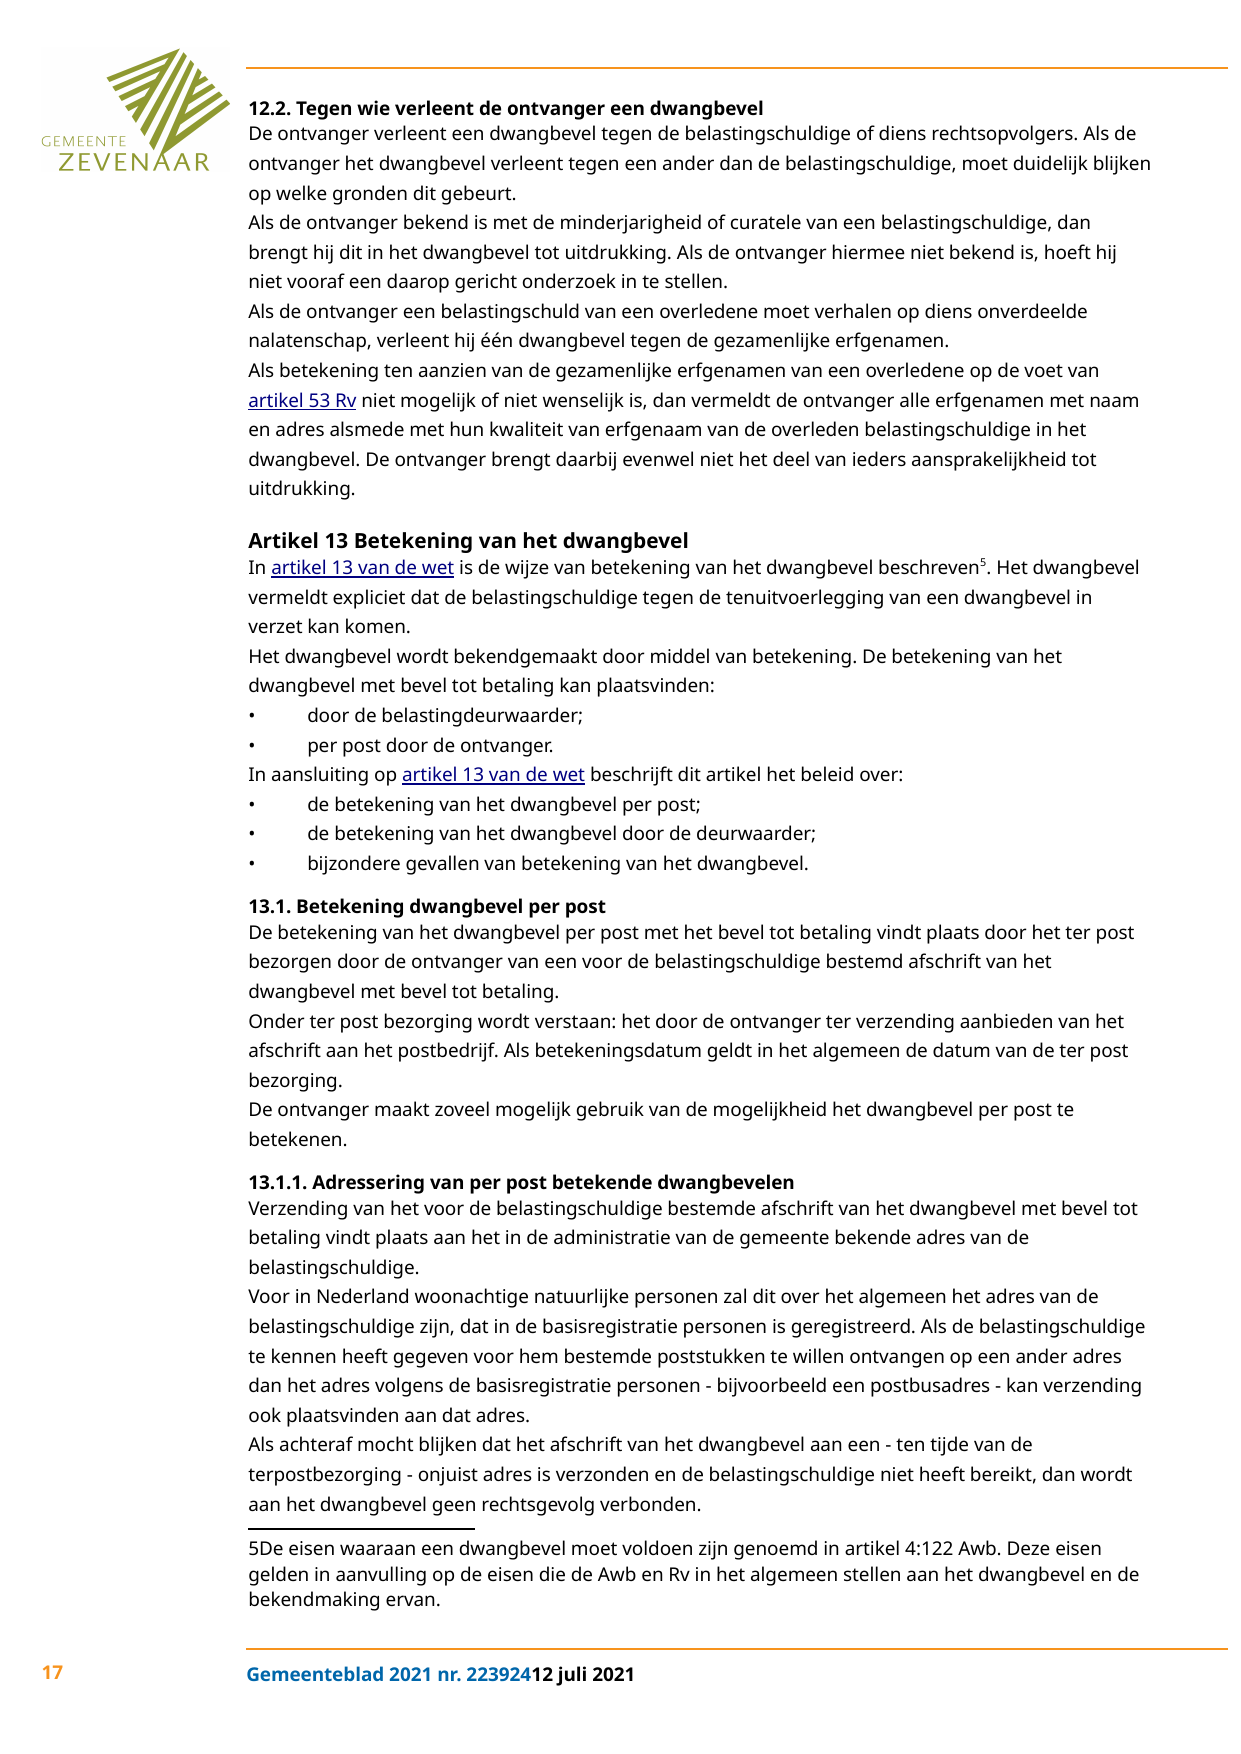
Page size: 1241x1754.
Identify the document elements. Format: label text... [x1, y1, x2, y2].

text Onder ter post bezorging wordt verstaan: het door de ontvanger ter verzending aanbieden van het afschrift aan het postbedrijf. Als betekeningsdatum geldt in het algemeen de datum van de ter post bezorging. [248, 1008, 1152, 1093]
text 13.1. Betekening dwangbevel per post [248, 893, 1152, 919]
text De ontvanger maakt zoveel mogelijk gebruik van de mogelijkheid het dwangbevel per post te betekenen. [248, 1097, 1152, 1152]
text Het dwangbevel wordt bekendgemaakt door middel van betekening. De betekening van het dwangbevel met bevel tot betaling kan plaatsvinden: [248, 643, 1152, 698]
list per post door de ontvanger. [248, 732, 1152, 758]
list door de belastingdeurwaarder; [248, 702, 1152, 728]
text In aansluiting op artikel 13 van de wet beschrijft dit artikel het beleid over: [248, 761, 1152, 787]
text De eisen waaraan een dwangbevel moet voldoen zijn genoemd in artikel 4:122 Awb. Deze eisen gelden in aanvulling op de eisen die de Awb en Rv in het algemeen stellen aan het dwangbevel en de bekendmaking ervan. [248, 1535, 1152, 1612]
text Als de ontvanger bekend is met de minderjarigheid of curatele van een belastingschuldige, dan brengt hij dit in het dwangbevel tot uitdrukking. Als de ontvanger hiermee niet bekend is, hoeft hij niet vooraf een daarop gericht onderzoek in te stellen. [248, 209, 1152, 294]
text De betekening van het dwangbevel per post met het bevel tot betaling vindt plaats door het ter post bezorgen door de ontvanger van een voor de belastingschuldige bestemd afschrift van het dwangbevel met bevel tot betaling. [248, 919, 1152, 1004]
picture [41, 47, 231, 172]
text Als de ontvanger een belastingschuld van een overledene moet verhalen op diens onverdeelde nalatenschap, verleent hij één dwangbevel tegen de gezamenlijke erfgenamen. [248, 298, 1152, 353]
text 12.2. Tegen wie verleent de ontvanger een dwangbevel [248, 95, 1152, 121]
text De ontvanger verleent een dwangbevel tegen de belastingschuldige of diens rechtsopvolgers. Als de ontvanger het dwangbevel verleent tegen een ander dan de belastingschuldige, moet duidelijk blijken op welke gronden dit gebeurt. [248, 121, 1152, 205]
text Als betekening ten aanzien van de gezamenlijke erfgenamen van een overledene op de voet van artikel 53 Rv niet mogelijk of niet wenselijk is, dan vermeldt de ontvanger alle erfgenamen met naam en adres alsmede met hun kwaliteit van erfgenaam van de overleden belastingschuldige in het dwangbevel. De ontvanger brengt daarbij evenwel niet het deel van ieders aansprakelijkheid tot uitdrukking. [248, 357, 1152, 501]
text Als achteraf mocht blijken dat het afschrift van het dwangbevel aan een - ten tijde van de terpostbezorging - onjuist adres is verzonden en de belastingschuldige niet heeft bereikt, dan wordt aan het dwangbevel geen rechtsgevolg verbonden. [248, 1432, 1152, 1517]
text Verzending van het voor de belastingschuldige bestemde afschrift van het dwangbevel met bevel tot betaling vindt plaats aan het in de administratie van de gemeente bekende adres van de belastingschuldige. [248, 1195, 1152, 1280]
text Artikel 13 Betekening van het dwangbevel [248, 526, 1152, 554]
text 13.1.1. Adressering van per post betekende dwangbevelen [248, 1169, 1152, 1195]
list de betekening van het dwangbevel per post; [248, 791, 1152, 817]
text In artikel 13 van de wet is de wijze van betekening van het dwangbevel beschreven. Het dwangbevel vermeldt expliciet dat de belastingschuldige tegen de tenuitvoerlegging van een dwangbevel in verzet kan komen. [248, 554, 1152, 639]
text Voor in Nederland woonachtige natuurlijke personen zal dit over het algemeen het adres van de belastingschuldige zijn, dat in de basisregistratie personen is geregistreerd. Als de belastingschuldige te kennen heeft gegeven voor hem bestemde poststukken te willen ontvangen op een ander adres dan het adres volgens de basisregistratie personen - bijvoorbeeld een postbusadres - kan verzending ook plaatsvinden aan dat adres. [248, 1284, 1152, 1428]
list bijzondere gevallen van betekening van het dwangbevel. [248, 850, 1152, 876]
list de betekening van het dwangbevel door de deurwaarder; [248, 821, 1152, 846]
